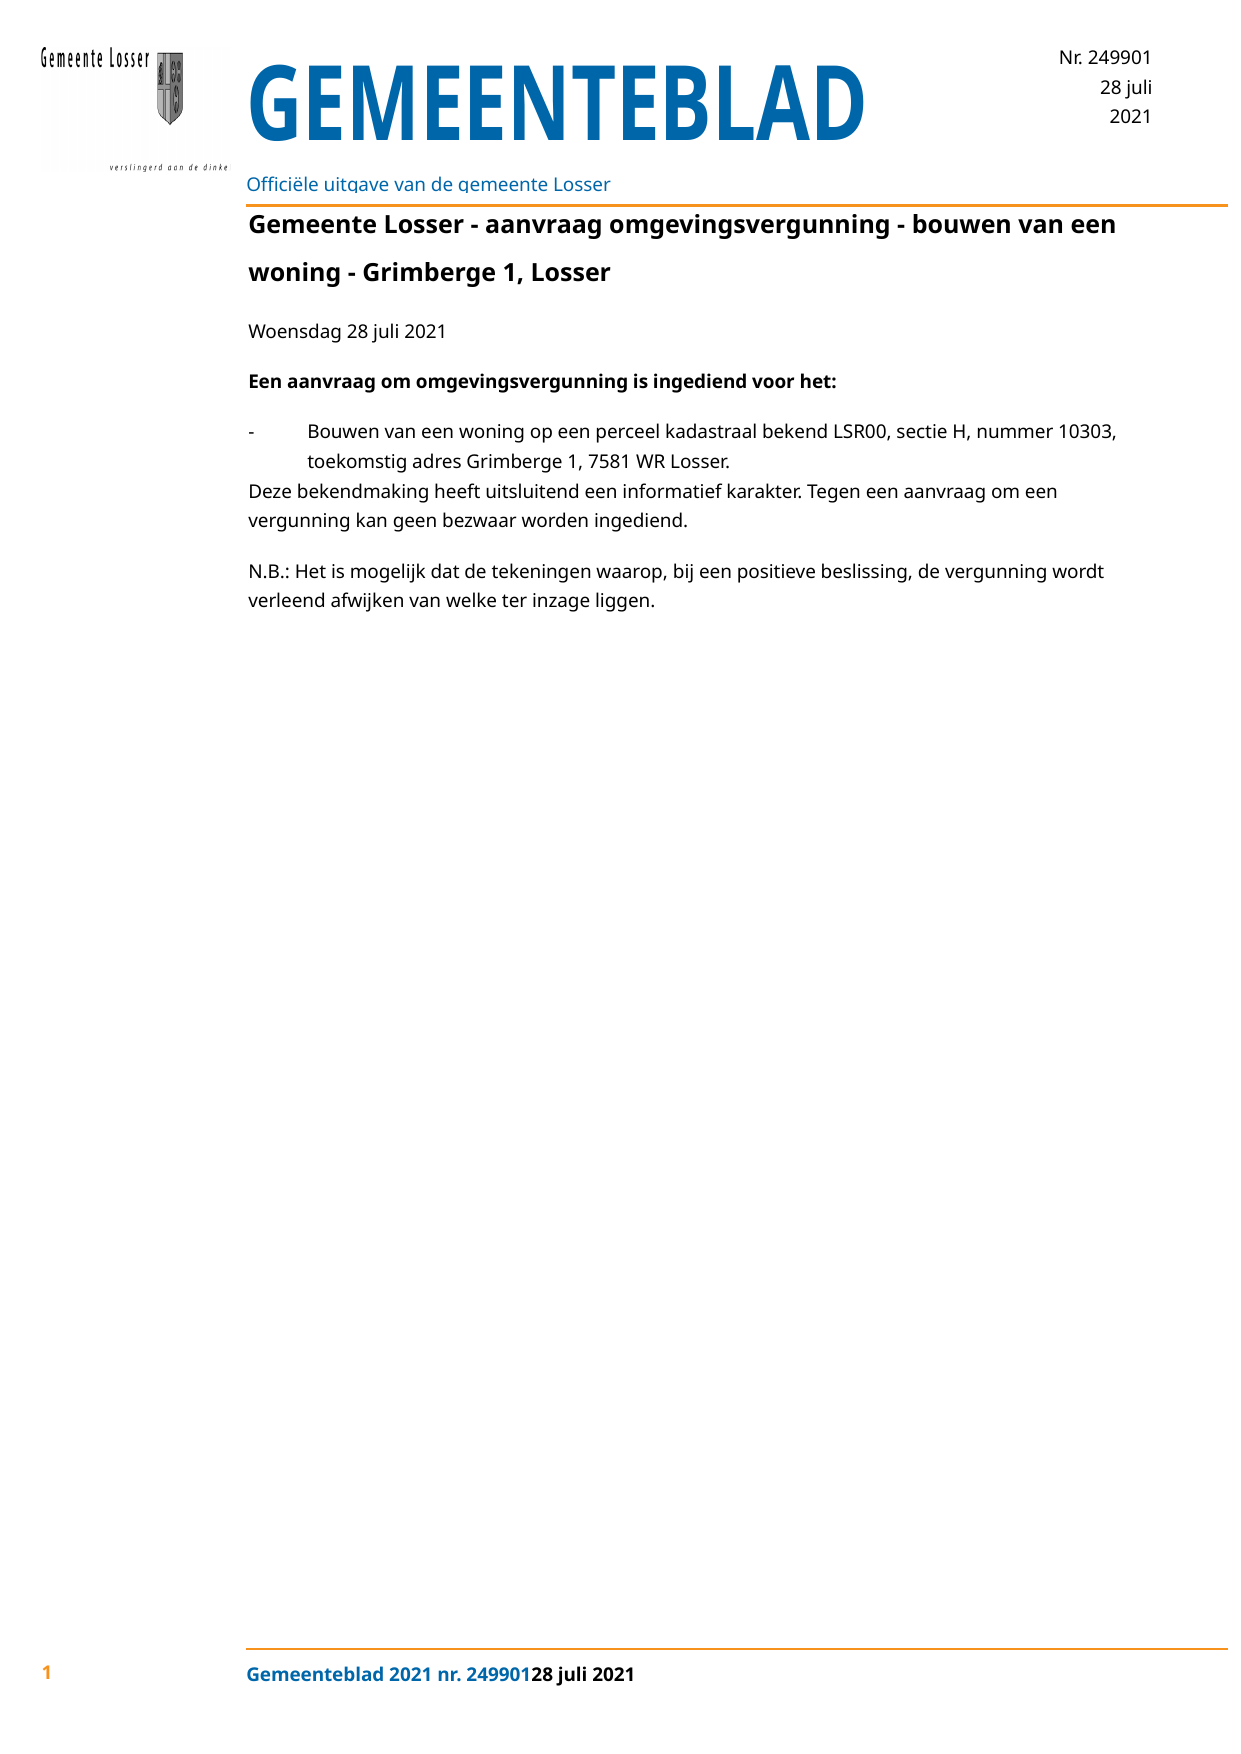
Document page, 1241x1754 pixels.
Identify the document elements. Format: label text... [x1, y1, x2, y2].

text Deze bekendmaking heeft uitsluitend een informatief karakter. Tegen een aanvraag om een vergunning kan geen bezwaar worden ingediend. [248, 478, 1152, 533]
list Bouwen van een woning op een perceel kadastraal bekend LSR00, sectie H, nummer 10303, toekomstig adres Grimberge 1, 7581 WR Losser. [248, 419, 1152, 474]
text Een aanvraag om omgevingsvergunning is ingediend voor het: [248, 368, 1152, 394]
text Gemeente Losser - aanvraag omgevingsvergunning - bouwen van een woning - Grimberge 1, Losser [248, 207, 1152, 288]
text N.B.: Het is mogelijk dat de tekeningen waarop, bij een positieve beslissing, de vergunning wordt verleend afwijken van welke ter inzage liggen. [248, 558, 1152, 613]
picture [41, 47, 231, 172]
text Woensdag 28 juli 2021 [248, 318, 1152, 344]
